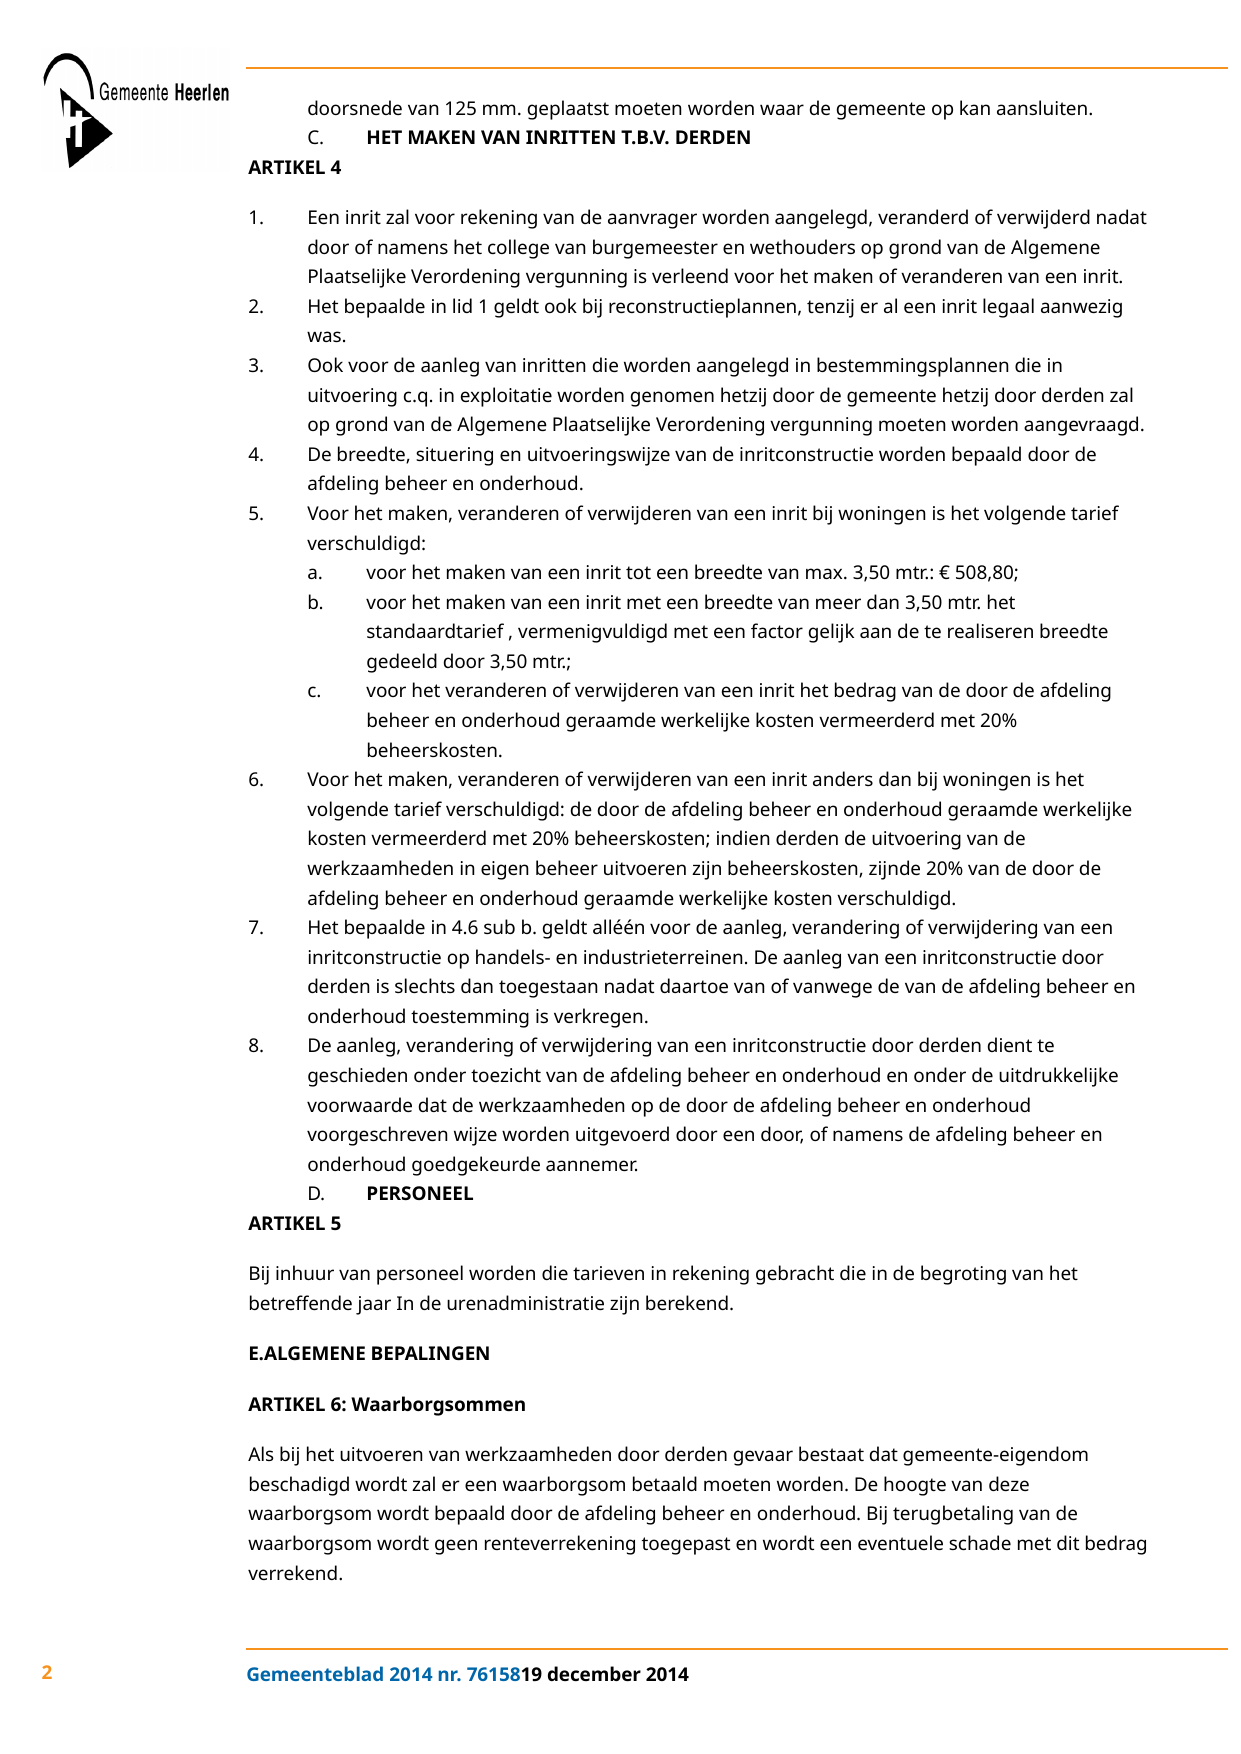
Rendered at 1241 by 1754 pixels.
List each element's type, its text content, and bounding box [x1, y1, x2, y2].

list Het bepaalde in 4.6 sub b. geldt alléén voor de aanleg, verandering of verwijdering van een inritconstructie op handels- en industrieterreinen. De aanleg van een inritconstructie door derden is slechts dan toegestaan nadat daartoe van of vanwege de van de afdeling beheer en onderhoud toestemming is verkregen. [248, 914, 1152, 1029]
list Een inrit zal voor rekening van de aanvrager worden aangelegd, veranderd of verwijderd nadat door of namens het college van burgemeester en wethouders op grond van de Algemene Plaatselijke Verordening vergunning is verleend voor het maken of veranderen van een inrit. [248, 204, 1152, 289]
text ARTIKEL 6: Waarborgsommen [248, 1391, 1152, 1417]
list PERSONEEL [307, 1181, 1152, 1206]
list De breedte, situering en uitvoeringswijze van de inritconstructie worden bepaald door de afdeling beheer en onderhoud. [248, 441, 1152, 496]
list De aanleg, verandering of verwijdering van een inritconstructie door derden dient te geschieden onder toezicht van de afdeling beheer en onderhoud en onder de uitdrukkelijke voorwaarde dat de werkzaamheden op de door de afdeling beheer en onderhoud voorgeschreven wijze worden uitgevoerd door een door, of namens de afdeling beheer en onderhoud goedgekeurde aannemer. [248, 1033, 1152, 1177]
text Als bij het uitvoeren van werkzaamheden door derden gevaar bestaat dat gemeente-eigendom beschadigd wordt zal er een waarborgsom betaald moeten worden. De hoogte van deze waarborgsom wordt bepaald door de afdeling beheer en onderhoud. Bij terugbetaling van de waarborgsom wordt geen renteverrekening toegepast en wordt een eventuele schade met dit bedrag verrekend. [248, 1441, 1152, 1586]
list voor het maken van een inrit met een breedte van meer dan 3,50 mtr. het standaardtarief , vermenigvuldigd met een factor gelijk aan de te realiseren breedte gedeeld door 3,50 mtr.; [307, 589, 1152, 674]
list Het bepaalde in lid 1 geldt ook bij reconstructieplannen, tenzij er al een inrit legaal aanwezig was. [248, 293, 1152, 348]
text ARTIKEL 5 [248, 1210, 1152, 1236]
list Voor het maken, veranderen of verwijderen van een inrit bij woningen is het volgende tarief verschuldigd: [248, 500, 1152, 556]
text E.ALGEMENE BEPALINGEN [248, 1341, 1152, 1366]
text Bij inhuur van personeel worden die tarieven in rekening gebracht die in de begroting van het betreffende jaar In de urenadministratie zijn berekend. [248, 1261, 1152, 1316]
picture [41, 47, 231, 172]
text ARTIKEL 4 [248, 154, 1152, 180]
list Ook voor de aanleg van inritten die worden aangelegd in bestemmingsplannen die in uitvoering c.q. in exploitatie worden genomen hetzij door de gemeente hetzij door derden zal op grond van de Algemene Plaatselijke Verordening vergunning moeten worden aangevraagd. [248, 352, 1152, 437]
list Voor het maken, veranderen of verwijderen van een inrit anders dan bij woningen is het volgende tarief verschuldigd: de door de afdeling beheer en onderhoud geraamde werkelijke kosten vermeerderd met 20% beheerskosten; indien derden de uitvoering van de werkzaamheden in eigen beheer uitvoeren zijn beheerskosten, zijnde 20% van de door de afdeling beheer en onderhoud geraamde werkelijke kosten verschuldigd. [248, 766, 1152, 911]
list HET MAKEN VAN INRITTEN T.B.V. DERDEN [307, 124, 1152, 150]
list voor het maken van een inrit tot een breedte van max. 3,50 mtr.: € 508,80; [307, 559, 1152, 585]
list doorsnede van 125 mm. geplaatst moeten worden waar de gemeente op kan aansluiten. [248, 95, 1152, 121]
list voor het veranderen of verwijderen van een inrit het bedrag van de door de afdeling beheer en onderhoud geraamde werkelijke kosten vermeerderd met 20% beheerskosten. [307, 678, 1152, 763]
